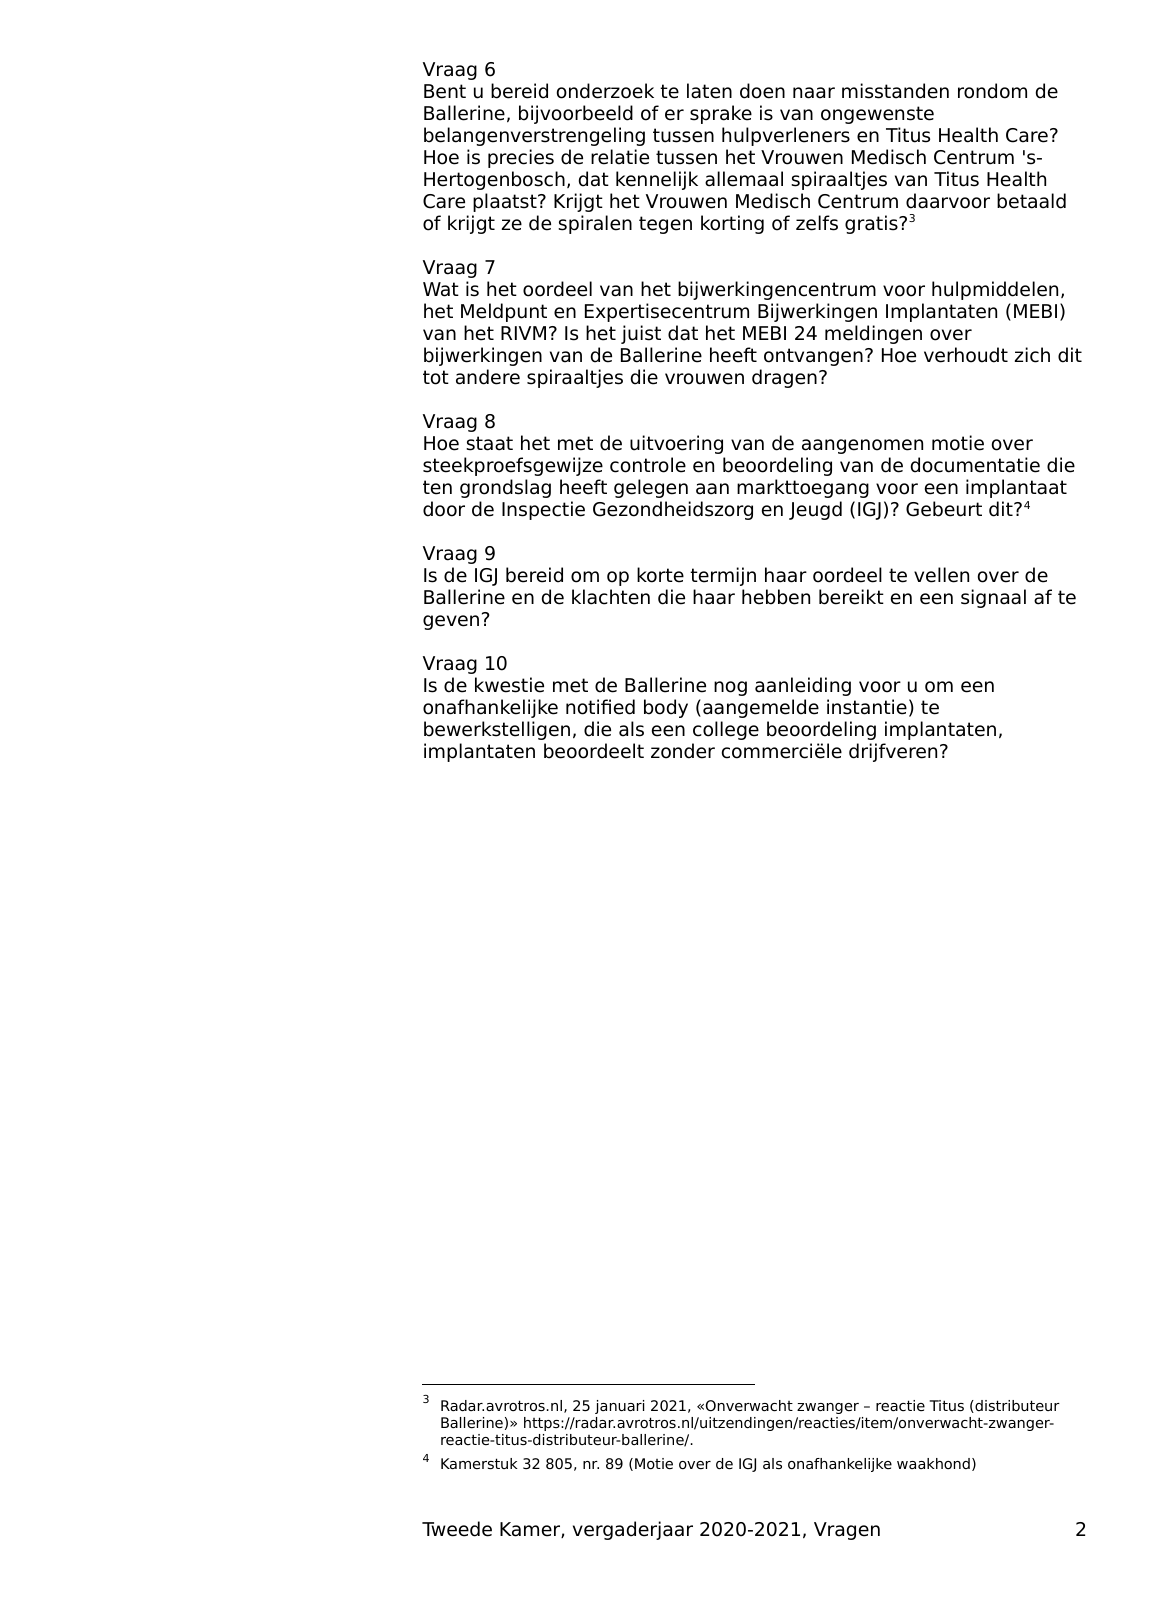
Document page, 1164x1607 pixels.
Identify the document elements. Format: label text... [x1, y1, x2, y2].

text Is de kwestie met de Ballerine nog aanleiding voor u om een onafhankelijke notified body (aangemelde instantie) te bewerkstelligen, die als een college beoordeling implantaten, implantaten beoordeelt zonder commerciële drijfveren? [422, 675, 1087, 763]
text Vraag 8 [422, 411, 1087, 433]
text Wat is het oordeel van het bijwerkingencentrum voor hulpmiddelen, het Meldpunt en Expertisecentrum Bijwerkingen Implantaten (MEBI) van het RIVM? Is het juist dat het MEBI 24 meldingen over bijwerkingen van de Ballerine heeft ontvangen? Hoe verhoudt zich dit tot andere spiraaltjes die vrouwen dragen? [422, 279, 1087, 389]
text Radar.avrotros.nl, 25 januari 2021, «Onverwacht zwanger – reactie Titus (distributeur Ballerine)» https://radar.avrotros.nl/uitzendingen/reacties/item/onverwacht-zwanger-reactie-titus-distributeur-ballerine/. [422, 1393, 1087, 1449]
text Hoe staat het met de uitvoering van de aangenomen motie over steekproefsgewijze controle en beoordeling van de documentatie die ten grondslag heeft gelegen aan markttoegang voor een implantaat door de Inspectie Gezondheidszorg en Jeugd (IGJ)? Gebeurt dit? [422, 433, 1087, 521]
text Vraag 9 [422, 543, 1087, 565]
text Bent u bereid onderzoek te laten doen naar misstanden rondom de Ballerine, bijvoorbeeld of er sprake is van ongewenste belangenverstrengeling tussen hulpverleners en Titus Health Care? Hoe is precies de relatie tussen het Vrouwen Medisch Centrum 's-Hertogenbosch, dat kennelijk allemaal spiraaltjes van Titus Health Care plaatst? Krijgt het Vrouwen Medisch Centrum daarvoor betaald of krijgt ze de spiralen tegen korting of zelfs gratis? [422, 81, 1087, 235]
text Vraag 6 [422, 59, 1087, 81]
text Vraag 7 [422, 257, 1087, 279]
text Is de IGJ bereid om op korte termijn haar oordeel te vellen over de Ballerine en de klachten die haar hebben bereikt en een signaal af te geven? [422, 565, 1087, 631]
text Kamerstuk 32 805, nr. 89 (Motie over de IGJ als onafhankelijke waakhond) [422, 1452, 1087, 1474]
text Vraag 10 [422, 653, 1087, 675]
